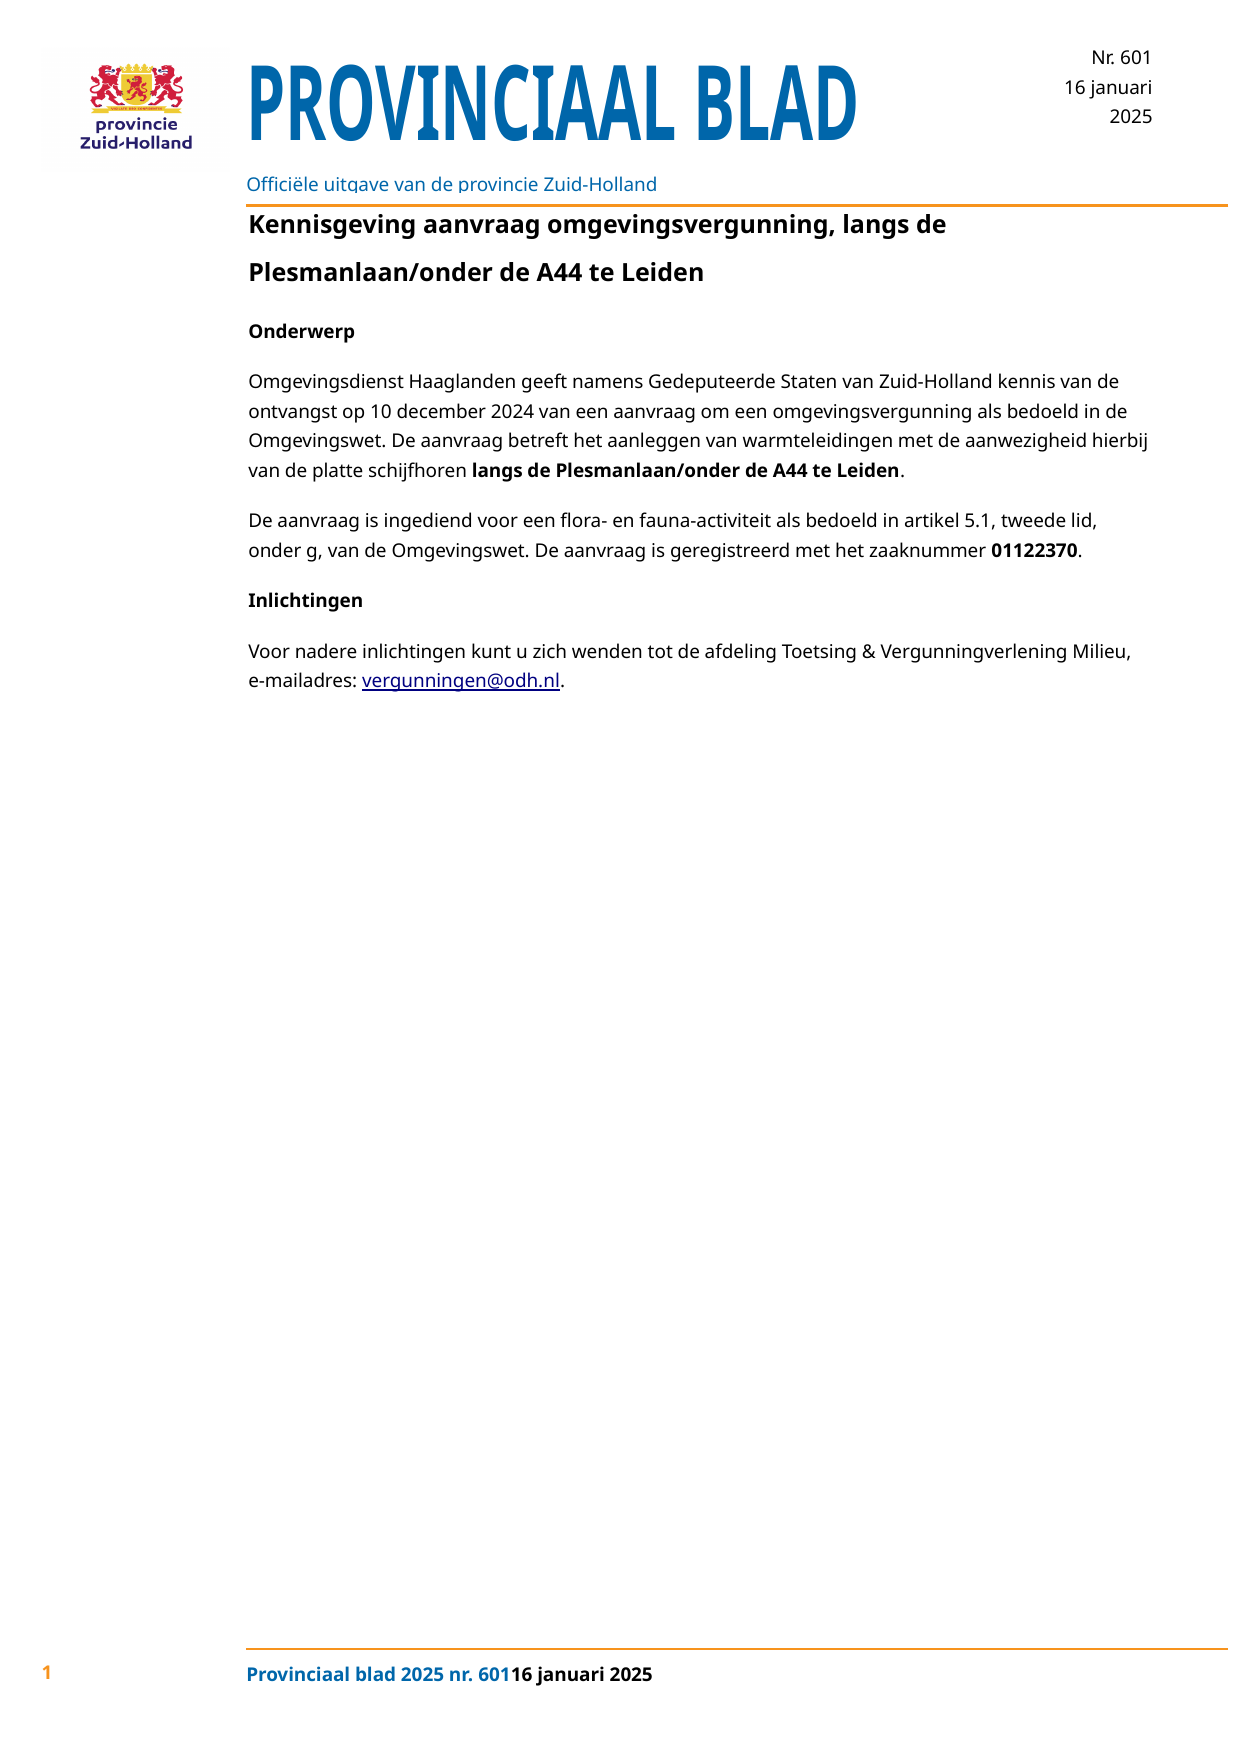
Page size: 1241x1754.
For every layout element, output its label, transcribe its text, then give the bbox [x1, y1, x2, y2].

text Omgevingsdienst Haaglanden geeft namens Gedeputeerde Staten van Zuid-Holland kennis van de ontvangst op 10 december 2024 van een aanvraag om een omgevingsvergunning als bedoeld in de Omgevingswet. De aanvraag betreft het aanleggen van warmteleidingen met de aanwezigheid hierbij van de platte schijfhoren langs de Plesmanlaan/onder de A44 te Leiden. [248, 368, 1152, 483]
text Inlichtingen [248, 587, 1152, 613]
text Voor nadere inlichtingen kunt u zich wenden tot de afdeling Toetsing & Vergunningverlening Milieu, e-mailadres: vergunningen@odh.nl. [248, 638, 1152, 693]
text Kennisgeving aanvraag omgevingsvergunning, langs de Plesmanlaan/onder de A44 te Leiden [248, 207, 1152, 288]
text De aanvraag is ingediend voor een flora- en fauna-activiteit als bedoeld in artikel 5.1, tweede lid, onder g, van de Omgevingswet. De aanvraag is geregistreerd met het zaaknummer 01122370. [248, 507, 1152, 563]
picture [41, 47, 231, 172]
text Onderwerp [248, 318, 1152, 344]
